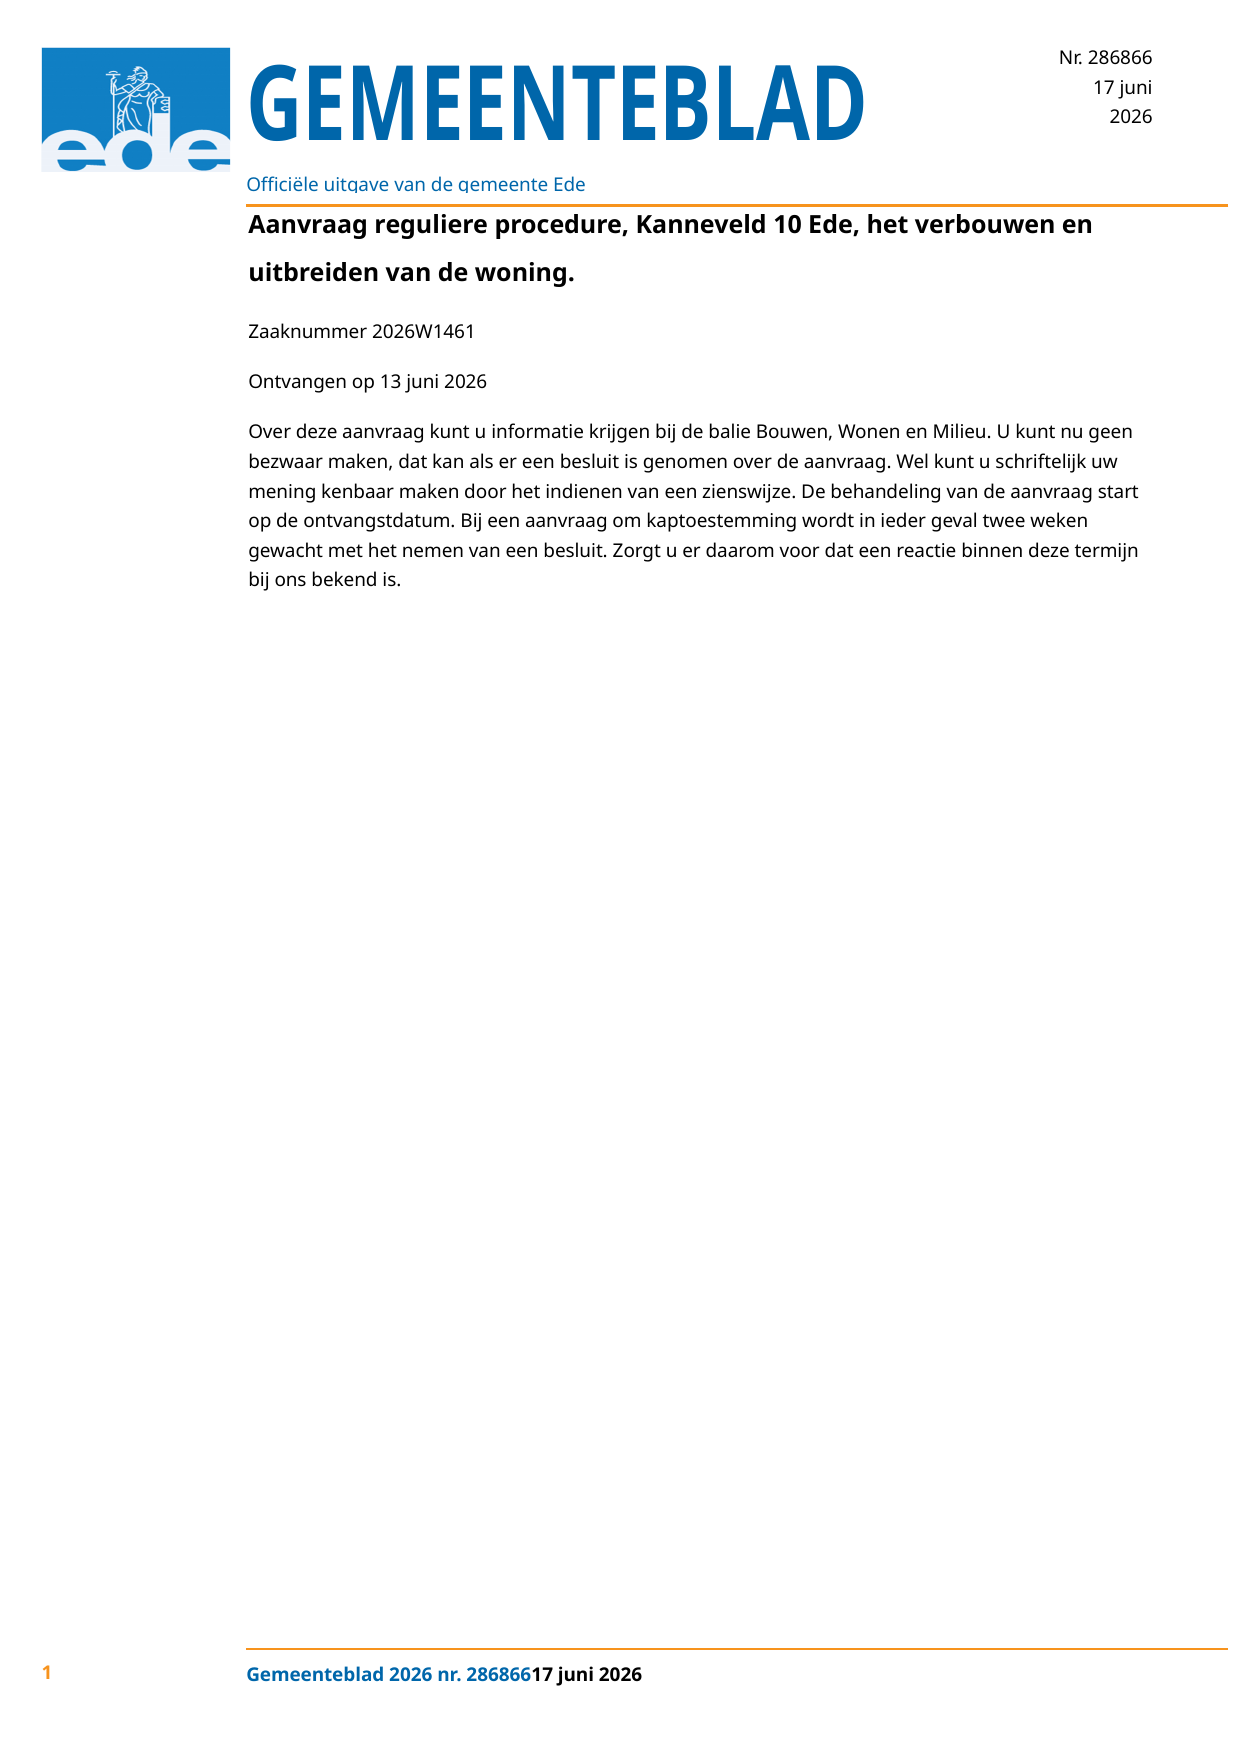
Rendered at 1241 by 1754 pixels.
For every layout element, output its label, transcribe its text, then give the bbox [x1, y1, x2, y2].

text Ontvangen op 13 juni 2026 [248, 368, 1152, 394]
text Zaaknummer 2026W1461 [248, 318, 1152, 344]
text Aanvraag reguliere procedure, Kanneveld 10 Ede, het verbouwen en uitbreiden van de woning. [248, 207, 1152, 288]
text Over deze aanvraag kunt u informatie krijgen bij de balie Bouwen, Wonen en Milieu. U kunt nu geen bezwaar maken, dat kan als er een besluit is genomen over de aanvraag. Wel kunt u schriftelijk uw mening kenbaar maken door het indienen van een zienswijze. De behandeling van de aanvraag start op de ontvangstdatum. Bij een aanvraag om kaptoestemming wordt in ieder geval twee weken gewacht met het nemen van een besluit. Zorgt u er daarom voor dat een reactie binnen deze termijn bij ons bekend is. [248, 419, 1152, 592]
picture [41, 47, 231, 172]
